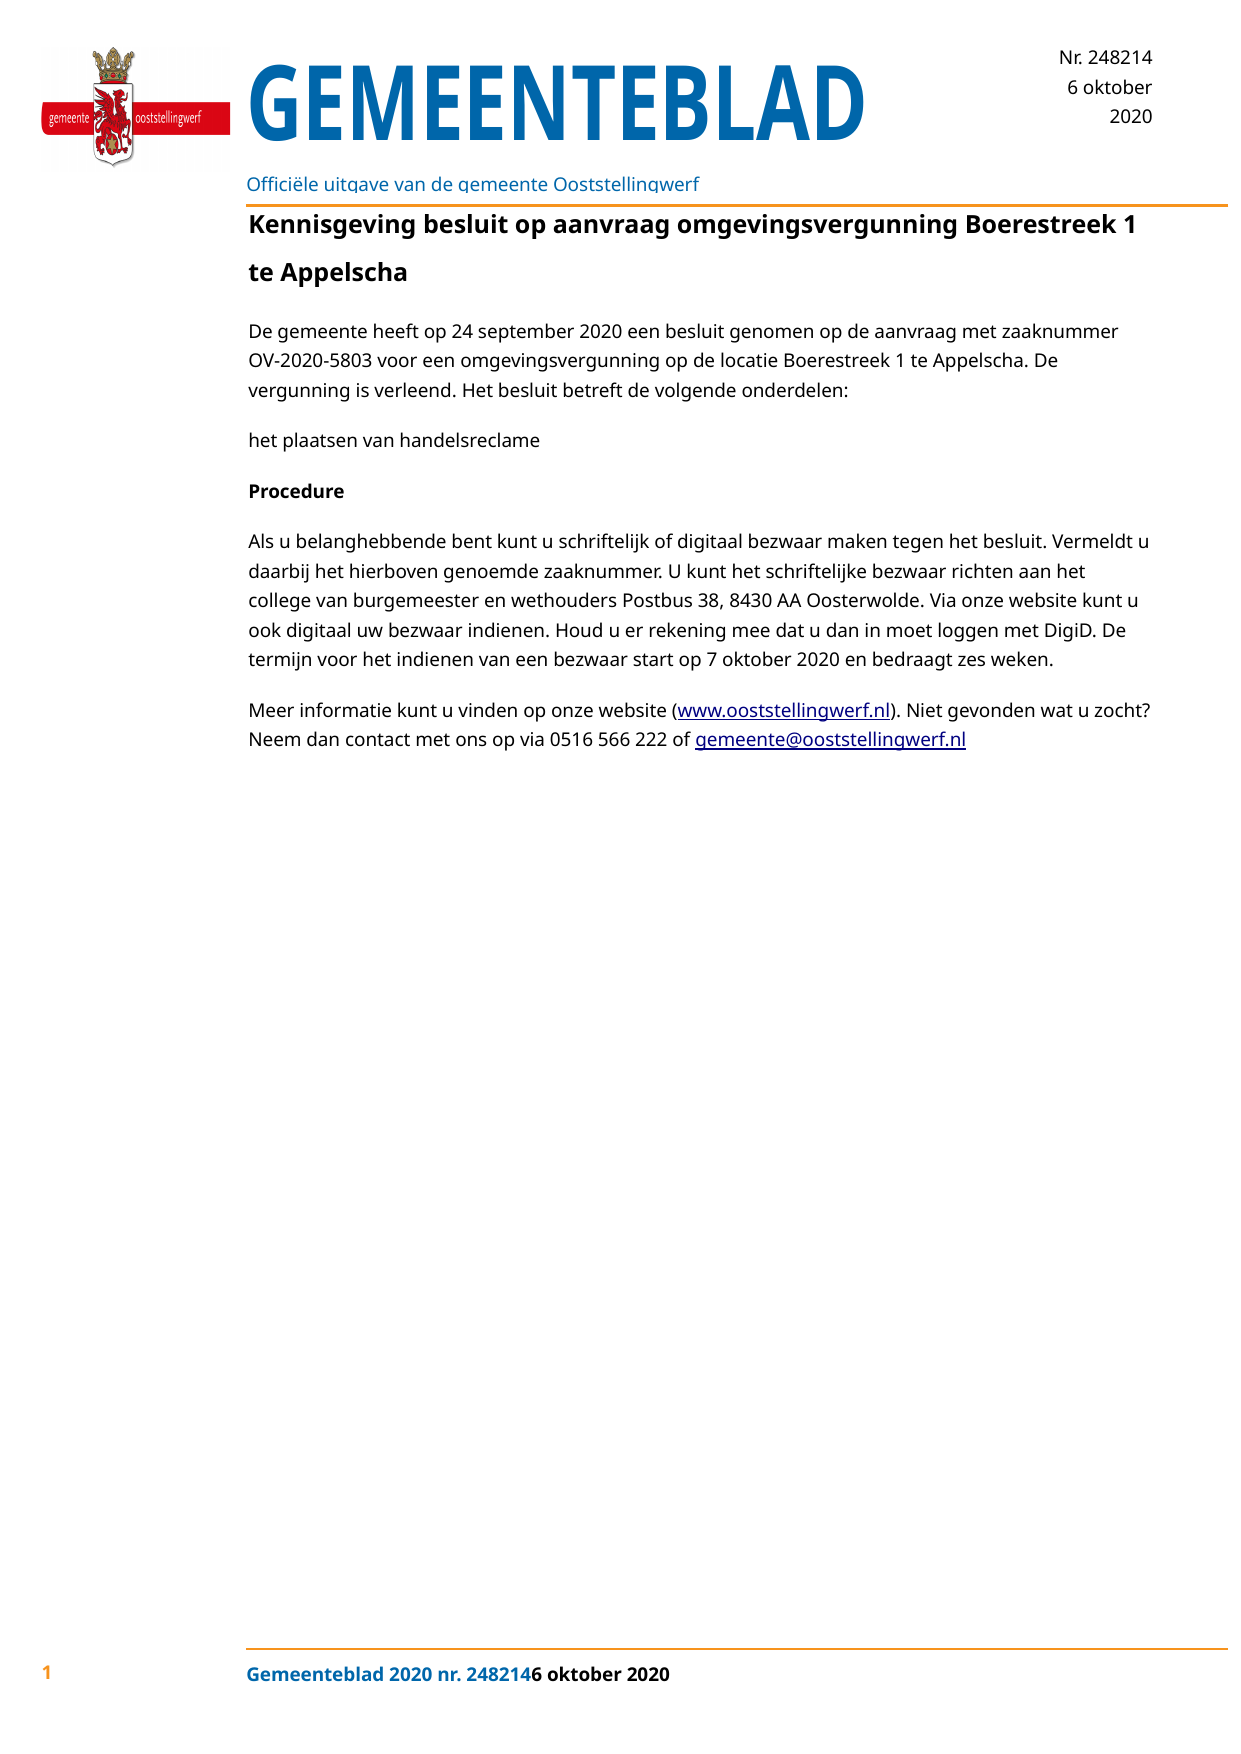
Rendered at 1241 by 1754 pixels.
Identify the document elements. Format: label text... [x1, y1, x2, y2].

text Als u belanghebbende bent kunt u schriftelijk of digitaal bezwaar maken tegen het besluit. Vermeldt u daarbij het hierboven genoemde zaaknummer. U kunt het schriftelijke bezwaar richten aan het college van burgemeester en wethouders Postbus 38, 8430 AA Oosterwolde. Via onze website kunt u ook digitaal uw bezwaar indienen. Houd u er rekening mee dat u dan in moet loggen met DigiD. De termijn voor het indienen van een bezwaar start op 7 oktober 2020 en bedraagt zes weken. [248, 528, 1152, 672]
picture [41, 47, 231, 172]
text Meer informatie kunt u vinden op onze website (www.ooststellingwerf.nl). Niet gevonden wat u zocht? Neem dan contact met ons op via 0516 566 222 of gemeente@ooststellingwerf.nl [248, 697, 1152, 752]
text het plaatsen van handelsreclame [248, 427, 1152, 453]
text De gemeente heeft op 24 september 2020 een besluit genomen op de aanvraag met zaaknummer OV-2020-5803 voor een omgevingsvergunning op de locatie Boerestreek 1 te Appelscha. De vergunning is verleend. Het besluit betreft de volgende onderdelen: [248, 318, 1152, 403]
text Kennisgeving besluit op aanvraag omgevingsvergunning Boerestreek 1 te Appelscha [248, 207, 1152, 288]
text Procedure [248, 478, 1152, 504]
